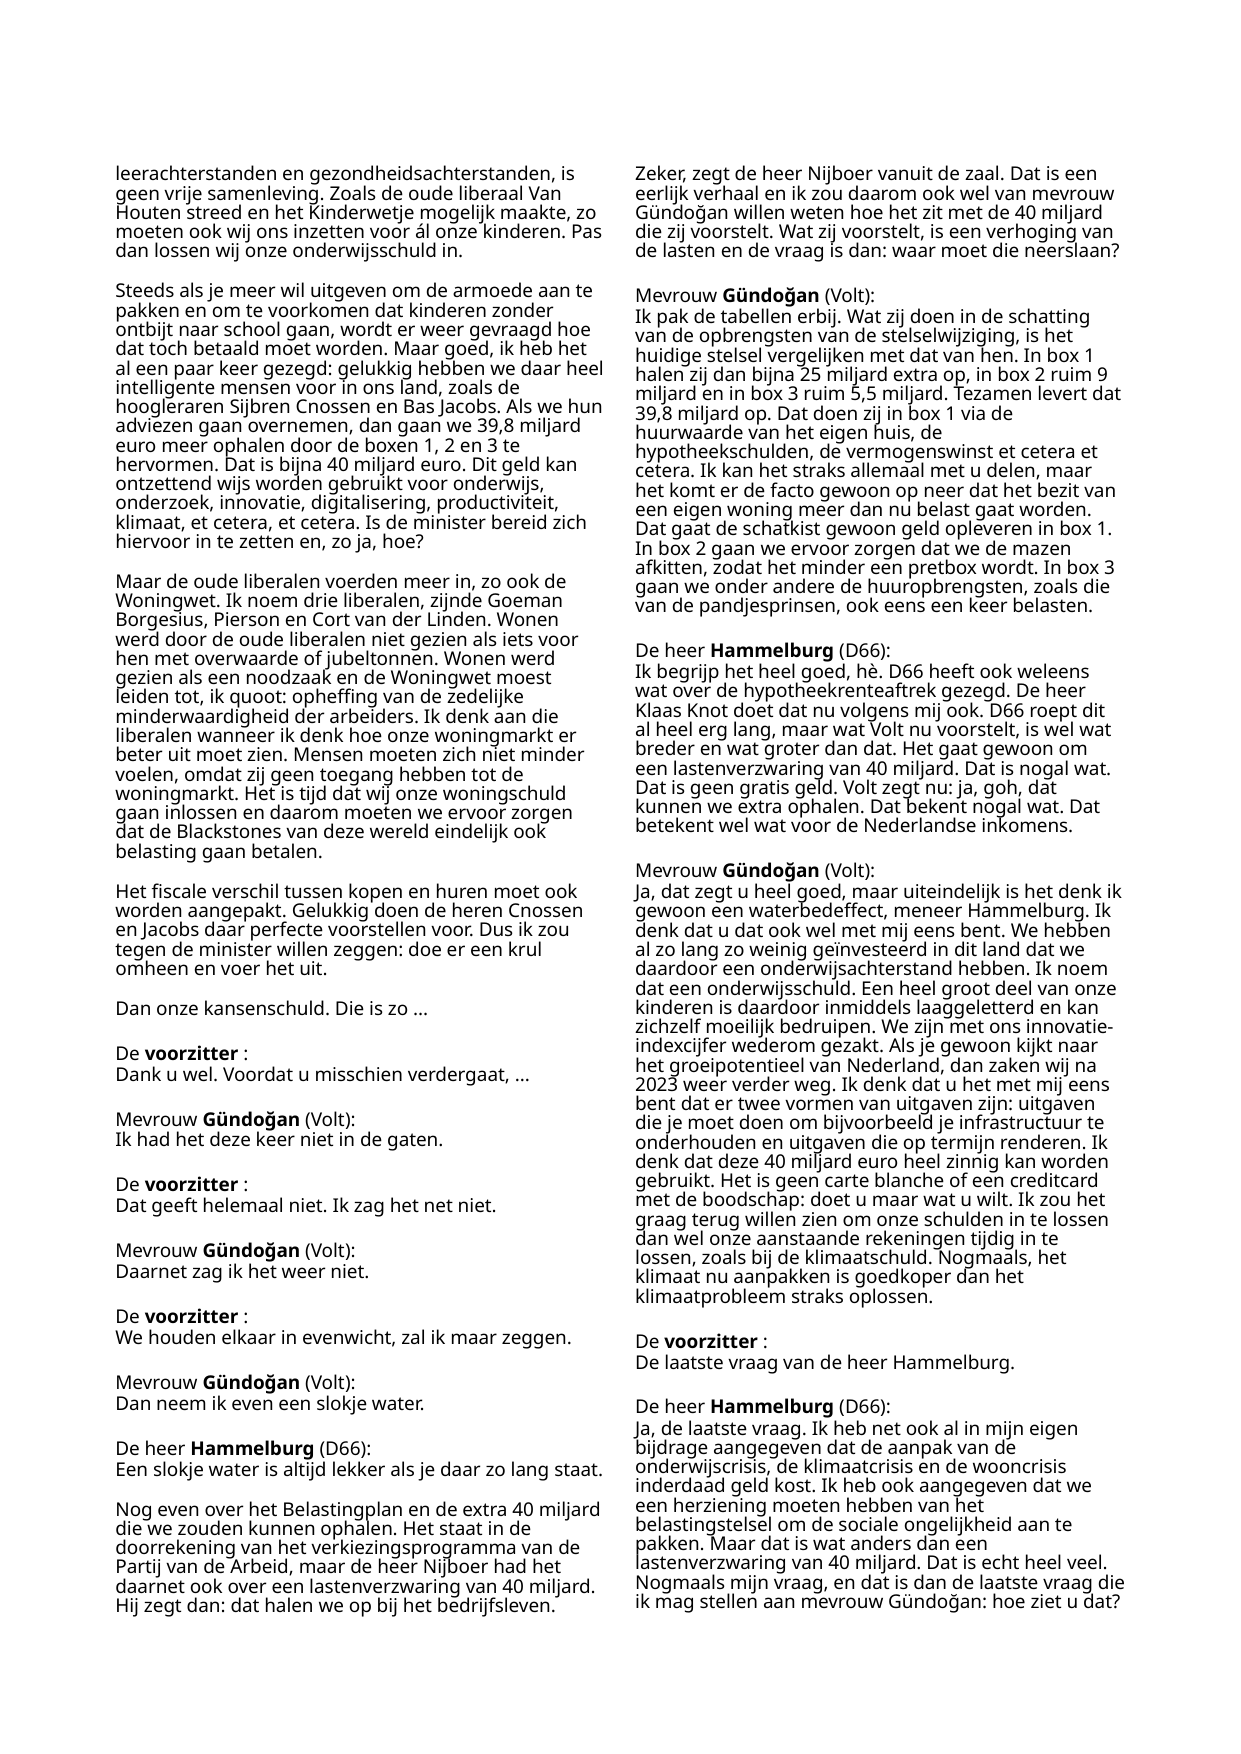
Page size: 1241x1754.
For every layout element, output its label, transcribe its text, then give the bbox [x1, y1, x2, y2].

text Ik pak de tabellen erbij. Wat zij doen in de schatting van de opbrengsten van de stelselwijziging, is het huidige stelsel vergelijken met dat van hen. In box 1 halen zij dan bijna 25 miljard extra op, in box 2 ruim 9 miljard en in box 3 ruim 5,5 miljard. Tezamen levert dat 39,8 miljard op. Dat doen zij in box 1 via de huurwaarde van het eigen huis, de hypotheekschulden, de vermogenswinst et cetera et cetera. Ik kan het straks allemaal met u delen, maar het komt er de facto gewoon op neer dat het bezit van een eigen woning meer dan nu belast gaat worden. Dat gaat de schatkist gewoon geld opleveren in box 1. In box 2 gaan we ervoor zorgen dat we de mazen afkitten, zodat het minder een pretbox wordt. In box 3 gaan we onder andere de huuropbrengsten, zoals die van de pandjesprinsen, ook eens een keer belasten. [635, 308, 1125, 617]
text Ja, dat zegt u heel goed, maar uiteindelijk is het denk ik gewoon een waterbedeffect, meneer Hammelburg. Ik denk dat u dat ook wel met mij eens bent. We hebben al zo lang zo weinig geïnvesteerd in dit land dat we daardoor een onderwijsachterstand hebben. Ik noem dat een onderwijsschuld. Een heel groot deel van onze kinderen is daardoor inmiddels laaggeletterd en kan zichzelf moeilijk bedruipen. We zijn met ons innovatie-indexcijfer wederom gezakt. Als je gewoon kijkt naar het groeipotentieel van Nederland, dan zaken wij na 2023 weer verder weg. Ik denk dat u het met mij eens bent dat er twee vormen van uitgaven zijn: uitgaven die je moet doen om bijvoorbeeld je infrastructuur te onderhouden en uitgaven die op termijn renderen. Ik denk dat deze 40 miljard euro heel zinnig kan worden gebruikt. Het is geen carte blanche of een creditcard met de boodschap: doet u maar wat u wilt. Ik zou het graag terug willen zien om onze schulden in te lossen dan wel onze aanstaande rekeningen tijdig in te lossen, zoals bij de klimaatschuld. Nogmaals, het klimaat nu aanpakken is goedkoper dan het klimaatprobleem straks oplossen. [635, 883, 1125, 1307]
text Maar de oude liberalen voerden meer in, zo ook de Woningwet. Ik noem drie liberalen, zijnde Goeman Borgesius, Pierson en Cort van der Linden. Wonen werd door de oude liberalen niet gezien als iets voor hen met overwaarde of jubeltonnen. Wonen werd gezien als een noodzaak en de Woningwet moest leiden tot, ik quoot: opheffing van de zedelijke minderwaardigheid der arbeiders. Ik denk aan die liberalen wanneer ik denk hoe onze woningmarkt er beter uit moet zien. Mensen moeten zich niet minder voelen, omdat zij geen toegang hebben tot de woningmarkt. Het is tijd dat wij onze woningschuld gaan inlossen en daarom moeten we ervoor zorgen dat de Blackstones van deze wereld eindelijk ook belasting gaan betalen. [115, 573, 605, 862]
text De voorzitter : [115, 1040, 605, 1066]
text Het fiscale verschil tussen kopen en huren moet ook worden aangepakt. Gelukkig doen de heren Cnossen en Jacobs daar perfecte voorstellen voor. Dus ik zou tegen de minister willen zeggen: doe er een krul omheen en voer het uit. [115, 883, 605, 979]
text Een slokje water is altijd lekker als je daar zo lang staat. [115, 1461, 605, 1480]
text Mevrouw Gündoğan (Volt): [115, 1106, 605, 1131]
text Dan onze kansenschuld. Die is zo ... [115, 1000, 605, 1019]
text De voorzitter : [115, 1303, 605, 1329]
text De heer Hammelburg (D66): [635, 637, 1125, 663]
text De voorzitter : [115, 1172, 605, 1197]
text Steeds als je meer wil uitgeven om de armoede aan te pakken en om te voorkomen dat kinderen zonder ontbijt naar school gaan, wordt er weer gevraagd hoe dat toch betaald moet worden. Maar goed, ik heb het al een paar keer gezegd: gelukkig hebben we daar heel intelligente mensen voor in ons land, zoals de hoogleraren Sijbren Cnossen en Bas Jacobs. Als we hun adviezen gaan overnemen, dan gaan we 39,8 miljard euro meer ophalen door de boxen 1, 2 en 3 te hervormen. Dat is bijna 40 miljard euro. Dit geld kan ontzettend wijs worden gebruikt voor onderwijs, onderzoek, innovatie, digitalisering, productiviteit, klimaat, et cetera, et cetera. Is de minister bereid zich hiervoor in te zetten en, zo ja, hoe? [115, 282, 605, 552]
text Zeker, zegt de heer Nijboer vanuit de zaal. Dat is een eerlijk verhaal en ik zou daarom ook wel van mevrouw Gündoğan willen weten hoe het zit met de 40 miljard die zij voorstelt. Wat zij voorstelt, is een verhoging van de lasten en de vraag is dan: waar moet die neerslaan? [635, 165, 1125, 262]
text Mevrouw Gündoğan (Volt): [115, 1369, 605, 1395]
text Dan neem ik even een slokje water. [115, 1395, 605, 1414]
text Dank u wel. Voordat u misschien verdergaat, ... [115, 1066, 605, 1085]
text Dat geeft helemaal niet. Ik zag het net niet. [115, 1197, 605, 1217]
text Daarnet zag ik het weer niet. [115, 1263, 605, 1282]
text Ik had het deze keer niet in de gaten. [115, 1131, 605, 1151]
text Mevrouw Gündoğan (Volt): [635, 282, 1125, 308]
text De heer Hammelburg (D66): [115, 1435, 605, 1461]
text Mevrouw Gündoğan (Volt): [635, 857, 1125, 883]
text Ja, de laatste vraag. Ik heb net ook al in mijn eigen bijdrage aangegeven dat de aanpak van de onderwijscrisis, de klimaatcrisis en de wooncrisis inderdaad geld kost. Ik heb ook aangegeven dat we een herziening moeten hebben van het belastingstelsel om de sociale ongelijkheid aan te pakken. Maar dat is wat anders dan een lastenverzwaring van 40 miljard. Dat is echt heel veel. Nogmaals mijn vraag, en dat is dan de laatste vraag die ik mag stellen aan mevrouw Gündoğan: hoe ziet u dat? [635, 1419, 1125, 1612]
text We houden elkaar in evenwicht, zal ik maar zeggen. [115, 1329, 605, 1348]
text De laatste vraag van de heer Hammelburg. [635, 1354, 1125, 1373]
text leerachterstanden en gezondheidsachterstanden, is geen vrije samenleving. Zoals de oude liberaal Van Houten streed en het Kinderwetje mogelijk maakte, zo moeten ook wij ons inzetten voor ál onze kinderen. Pas dan lossen wij onze onderwijsschuld in. [115, 165, 605, 262]
text Nog even over het Belastingplan en de extra 40 miljard die we zouden kunnen ophalen. Het staat in de doorrekening van het verkiezingsprogramma van de Partij van de Arbeid, maar de heer Nijboer had het daarnet ook over een lastenverzwaring van 40 miljard. Hij zegt dan: dat halen we op bij het bedrijfsleven. [115, 1501, 605, 1616]
text Ik begrijp het heel goed, hè. D66 heeft ook weleens wat over de hypotheekrenteaftrek gezegd. De heer Klaas Knot doet dat nu volgens mij ook. D66 roept dit al heel erg lang, maar wat Volt nu voorstelt, is wel wat breder en wat groter dan dat. Het gaat gewoon om een lastenverzwaring van 40 miljard. Dat is nogal wat. Dat is geen gratis geld. Volt zegt nu: ja, goh, dat kunnen we extra ophalen. Dat bekent nogal wat. Dat betekent wel wat voor de Nederlandse inkomens. [635, 663, 1125, 837]
text De voorzitter : [635, 1328, 1125, 1354]
text Mevrouw Gündoğan (Volt): [115, 1237, 605, 1263]
text De heer Hammelburg (D66): [635, 1394, 1125, 1419]
